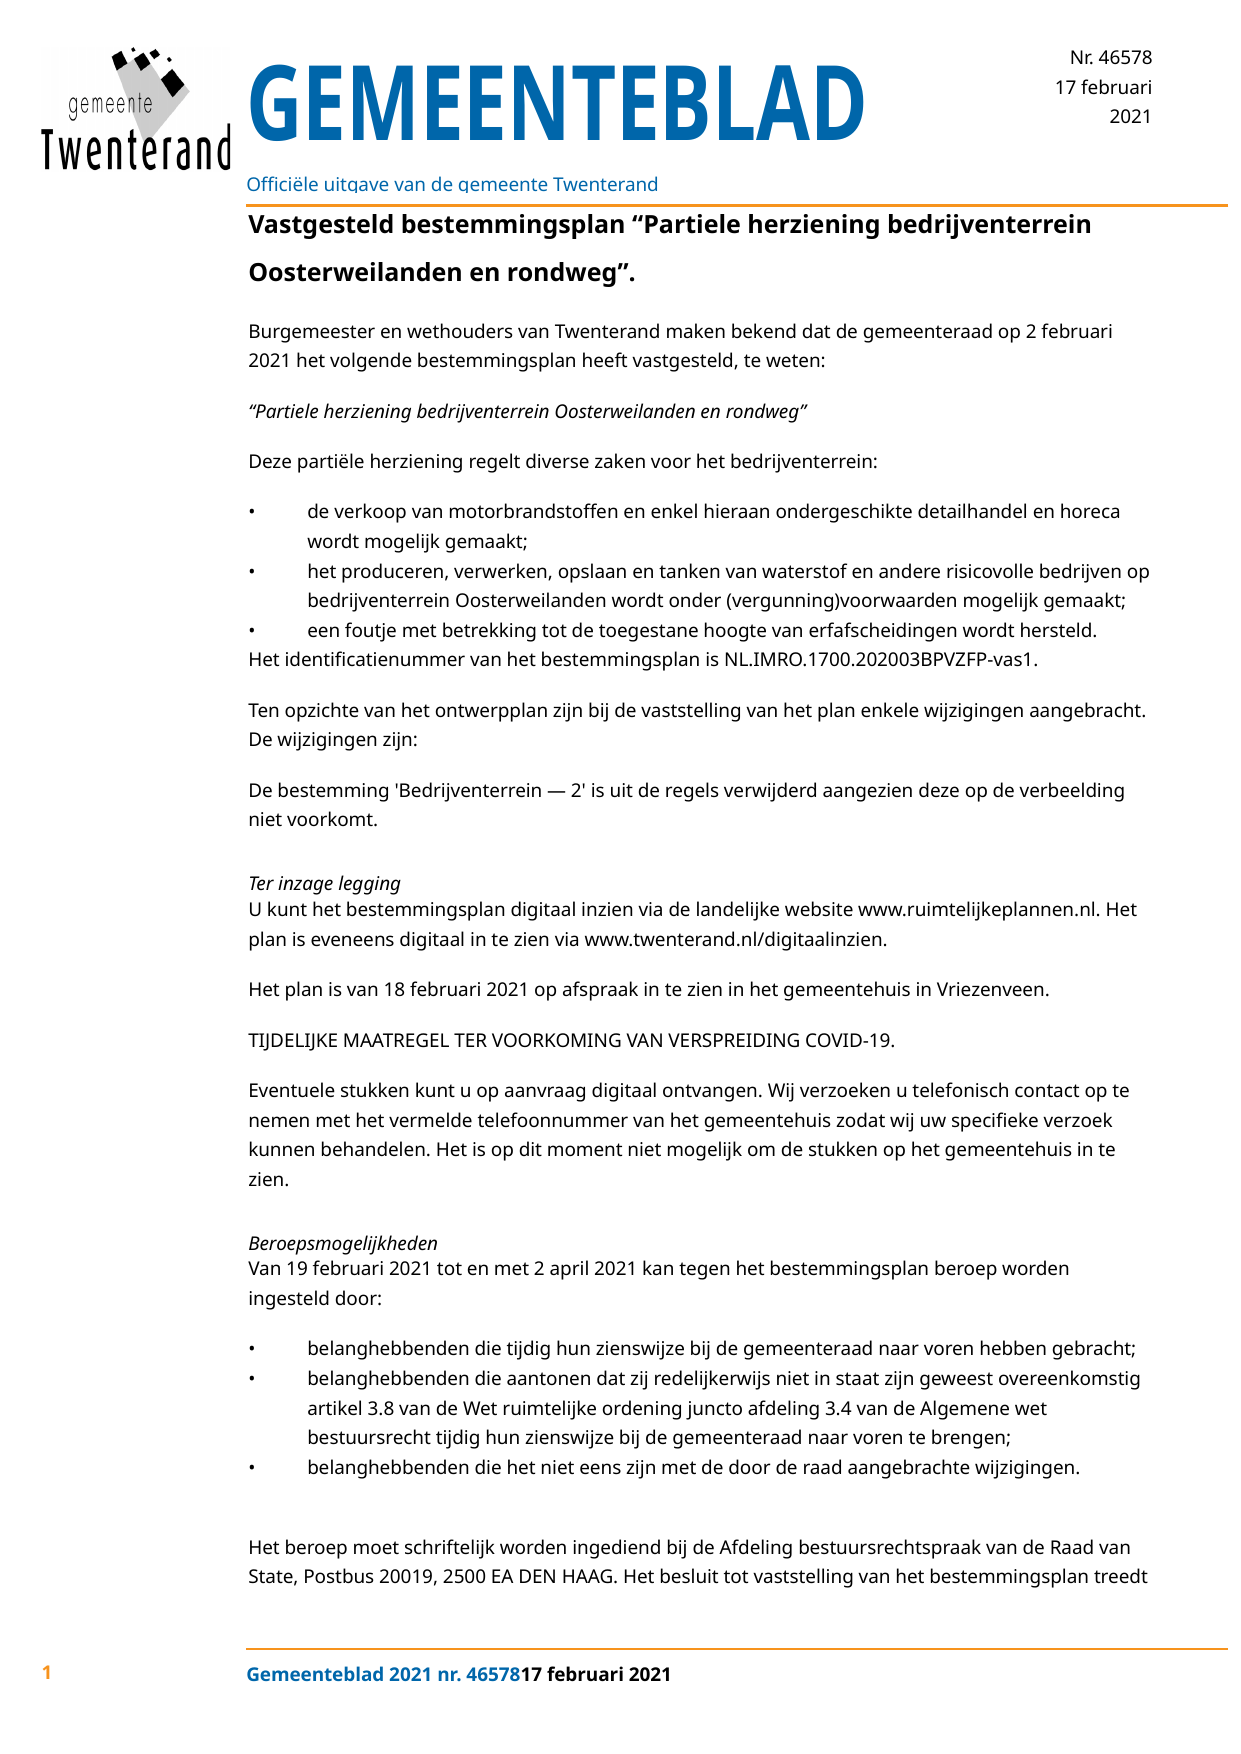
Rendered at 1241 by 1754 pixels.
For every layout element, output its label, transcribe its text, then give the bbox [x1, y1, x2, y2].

text Het plan is van 18 februari 2021 op afspraak in te zien in het gemeentehuis in Vriezenveen. [248, 976, 1152, 1002]
text Burgemeester en wethouders van Twenterand maken bekend dat de gemeenteraad op 2 februari 2021 het volgende bestemmingsplan heeft vastgesteld, te weten: [248, 318, 1152, 373]
list belanghebbenden die aantonen dat zij redelijkerwijs niet in staat zijn geweest overeenkomstig artikel 3.8 van de Wet ruimtelijke ordening juncto afdeling 3.4 van de Algemene wet bestuursrecht tijdig hun zienswijze bij de gemeenteraad naar voren te brengen; [248, 1365, 1152, 1450]
text De bestemming 'Bedrijventerrein — 2' is uit de regels verwijderd aangezien deze op de verbeelding niet voorkomt. [248, 777, 1152, 832]
text Beroepsmogelijkheden [248, 1230, 1152, 1256]
list het produceren, verwerken, opslaan en tanken van waterstof en andere risicovolle bedrijven op bedrijventerrein Oosterweilanden wordt onder (vergunning)voorwaarden mogelijk gemaakt; [248, 558, 1152, 613]
text Het beroep moet schriftelijk worden ingediend bij de Afdeling bestuursrechtspraak van de Raad van State, Postbus 20019, 2500 EA DEN HAAG. Het besluit tot vaststelling van het bestemmingsplan treedt [248, 1534, 1152, 1589]
text Deze partiële herziening regelt diverse zaken voor het bedrijventerrein: [248, 448, 1152, 474]
text “Partiele herziening bedrijventerrein Oosterweilanden en rondweg” [248, 398, 1152, 424]
text Het identificatienummer van het bestemmingsplan is NL.IMRO.1700.202003BPVZFP-vas1. [248, 647, 1152, 672]
text Ter inzage legging [248, 871, 1152, 896]
list een foutje met betrekking tot de toegestane hoogte van erfafscheidingen wordt hersteld. [248, 617, 1152, 643]
text U kunt het bestemmingsplan digitaal inzien via de landelijke website www.ruimtelijkeplannen.nl. Het plan is eveneens digitaal in te zien via www.twenterand.nl/digitaalinzien. [248, 896, 1152, 952]
text TIJDELIJKE MAATREGEL TER VOORKOMING VAN VERSPREIDING COVID-19. [248, 1027, 1152, 1052]
text Ten opzichte van het ontwerpplan zijn bij de vaststelling van het plan enkele wijzigingen aangebracht. De wijzigingen zijn: [248, 697, 1152, 752]
text Van 19 februari 2021 tot en met 2 april 2021 kan tegen het bestemmingsplan beroep worden ingesteld door: [248, 1256, 1152, 1311]
list belanghebbenden die tijdig hun zienswijze bij de gemeenteraad naar voren hebben gebracht; [248, 1336, 1152, 1361]
text Eventuele stukken kunt u op aanvraag digitaal ontvangen. Wij verzoeken u telefonisch contact op te nemen met het vermelde telefoonnummer van het gemeentehuis zodat wij uw specifieke verzoek kunnen behandelen. Het is op dit moment niet mogelijk om de stukken op het gemeentehuis in te zien. [248, 1077, 1152, 1192]
picture [41, 47, 231, 172]
list de verkoop van motorbrandstoffen en enkel hieraan ondergeschikte detailhandel en horeca wordt mogelijk gemaakt; [248, 499, 1152, 554]
text Vastgesteld bestemmingsplan “Partiele herziening bedrijventerrein Oosterweilanden en rondweg”. [248, 207, 1152, 288]
list belanghebbenden die het niet eens zijn met de door de raad aangebrachte wijzigingen. [248, 1454, 1152, 1480]
